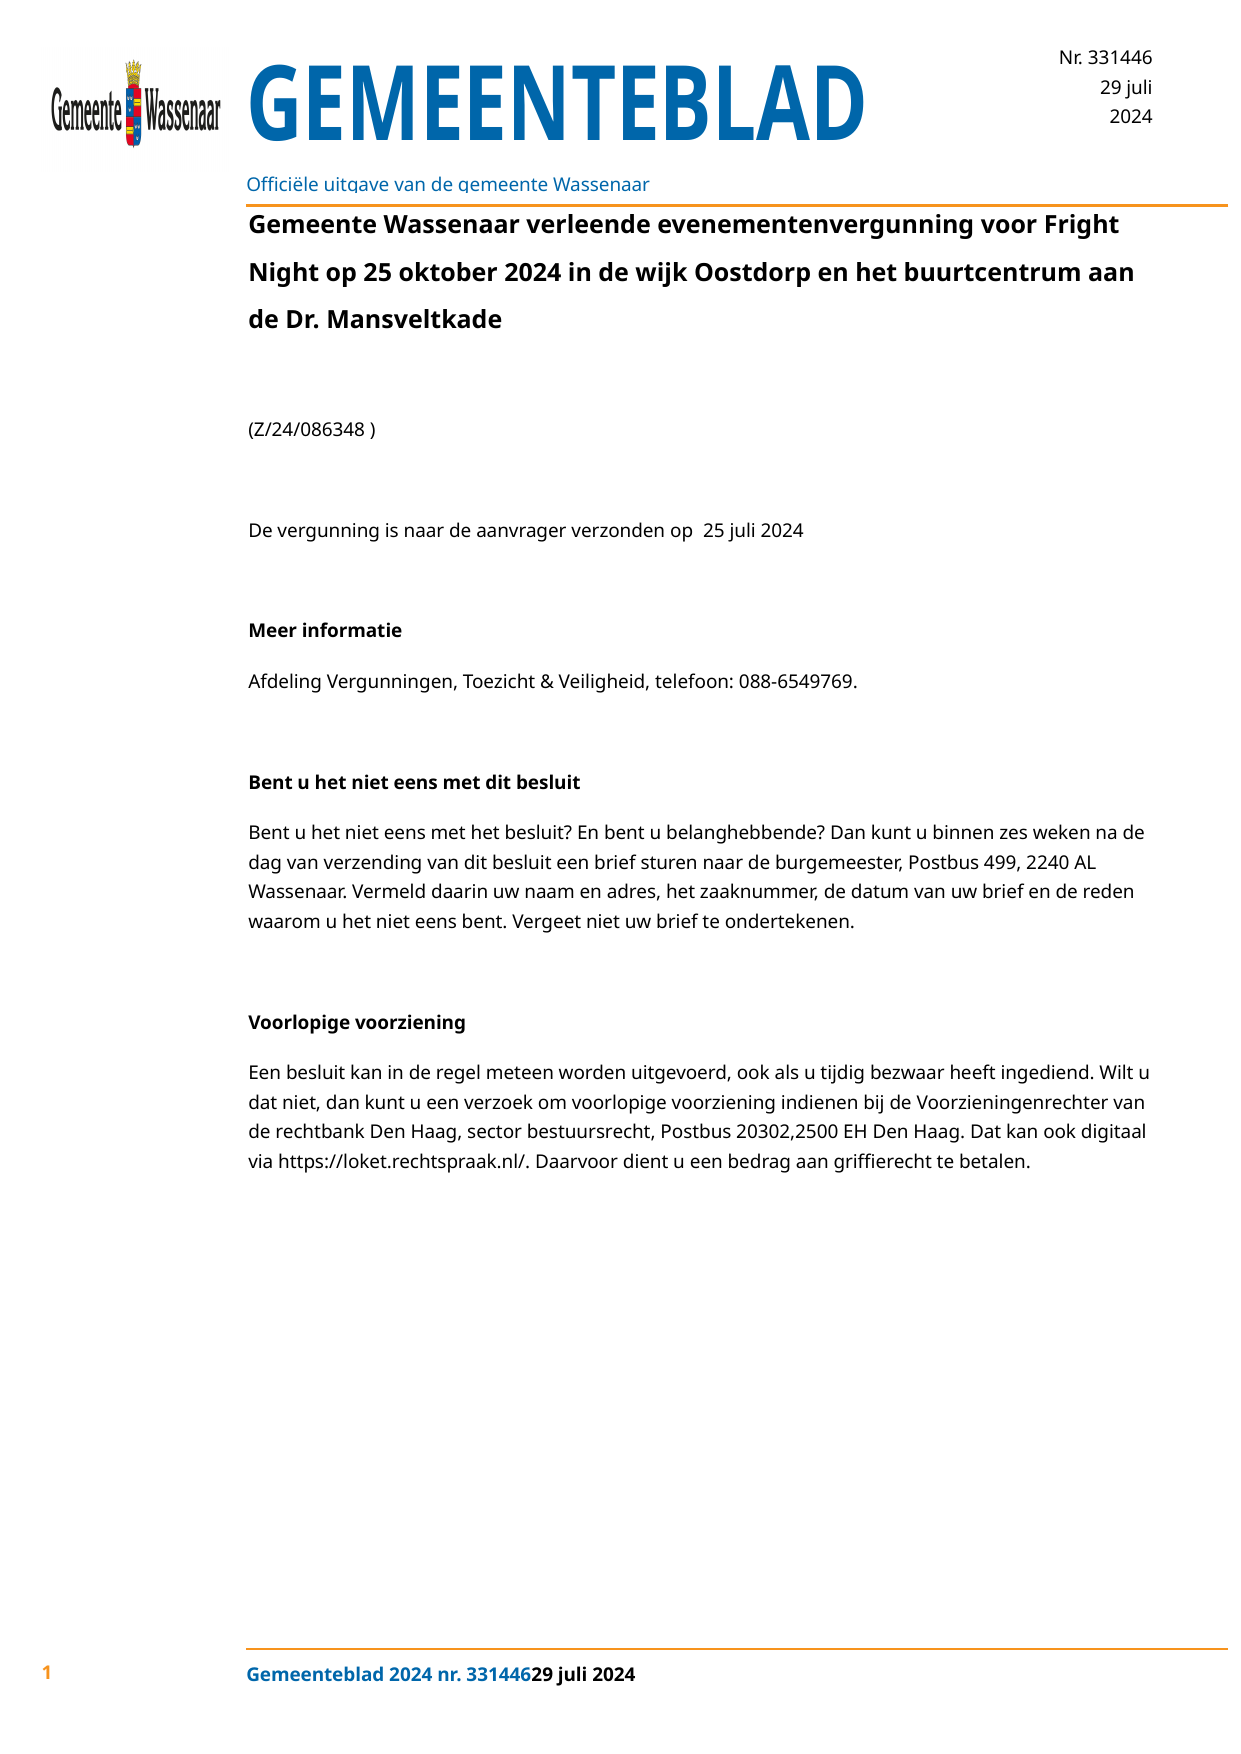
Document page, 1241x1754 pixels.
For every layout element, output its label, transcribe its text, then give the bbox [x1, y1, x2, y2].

text (Z/24/086348 ) [248, 416, 1152, 442]
text Afdeling Vergunningen, Toezicht & Veiligheid, telefoon: 088-6549769. [248, 668, 1152, 694]
text Gemeente Wassenaar verleende evenementenvergunning voor Fright Night op 25 oktober 2024 in de wijk Oostdorp en het buurtcentrum aan de Dr. Mansveltkade [248, 207, 1152, 336]
text Voorlopige voorziening [248, 1009, 1152, 1034]
text De vergunning is naar de aanvrager verzonden op 25 juli 2024 [248, 517, 1152, 542]
text Bent u het niet eens met dit besluit [248, 769, 1152, 794]
text Een besluit kan in de regel meteen worden uitgevoerd, ook als u tijdig bezwaar heeft ingediend. Wilt u dat niet, dan kunt u een verzoek om voorlopige voorziening indienen bij de Voorzieningenrechter van de rechtbank Den Haag, sector bestuursrecht, Postbus 20302,2500 EH Den Haag. Dat kan ook digitaal via https://loket.rechtspraak.nl/. Daarvoor dient u een bedrag aan griffierecht te betalen. [248, 1059, 1152, 1174]
text Bent u het niet eens met het besluit? En bent u belanghebbende? Dan kunt u binnen zes weken na de dag van verzending van dit besluit een brief sturen naar de burgemeester, Postbus 499, 2240 AL Wassenaar. Vermeld daarin uw naam en adres, het zaaknummer, de datum van uw brief en de reden waarom u het niet eens bent. Vergeet niet uw brief te ondertekenen. [248, 819, 1152, 934]
picture [41, 47, 231, 172]
text Meer informatie [248, 618, 1152, 643]
